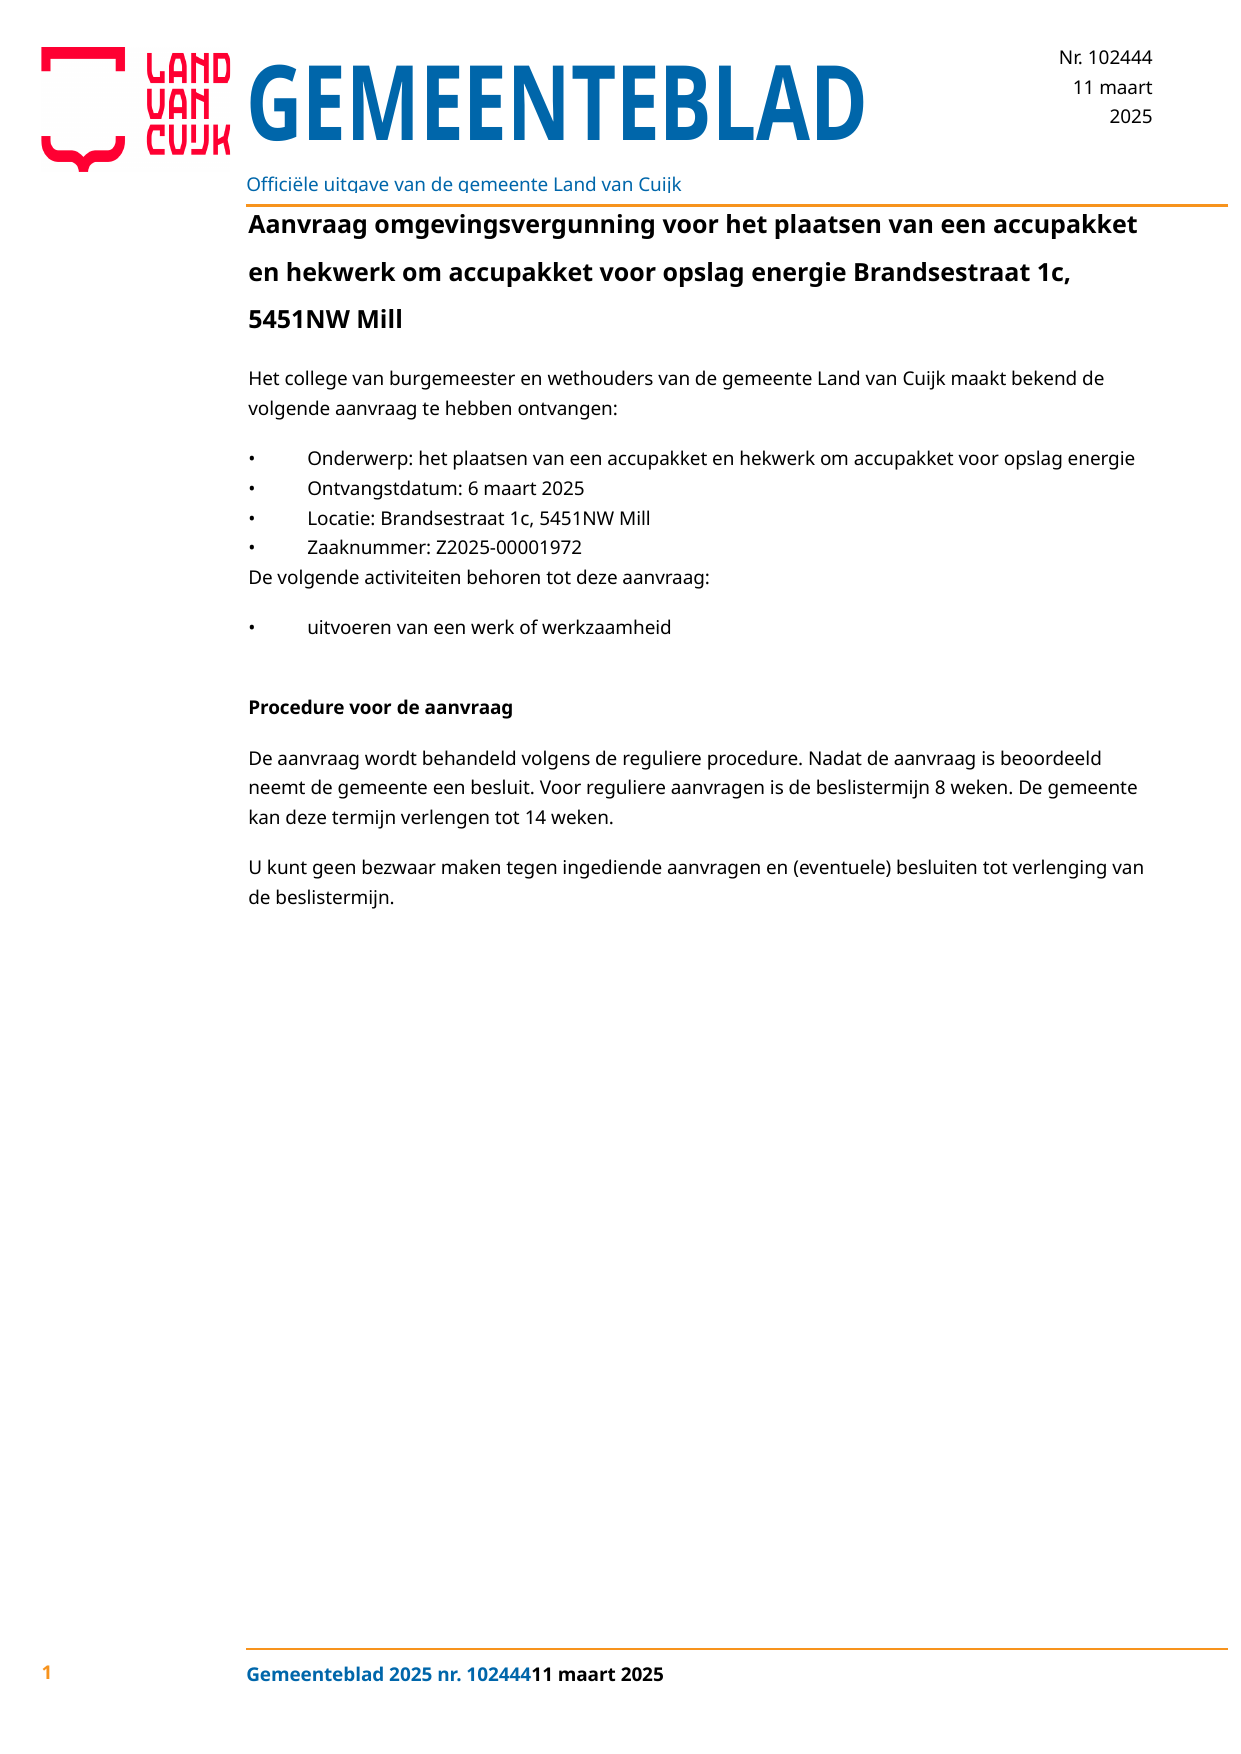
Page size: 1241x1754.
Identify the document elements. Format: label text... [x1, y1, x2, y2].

text De volgende activiteiten behoren tot deze aanvraag: [248, 564, 1152, 589]
picture [41, 47, 231, 172]
text Aanvraag omgevingsvergunning voor het plaatsen van een accupakket en hekwerk om accupakket voor opslag energie Brandsestraat 1c, 5451NW Mill [248, 207, 1152, 336]
text Het college van burgemeester en wethouders van de gemeente Land van Cuijk maakt bekend de volgende aanvraag te hebben ontvangen: [248, 366, 1152, 421]
text Procedure voor de aanvraag [248, 694, 1152, 720]
list Ontvangstdatum: 6 maart 2025 [248, 475, 1152, 501]
list Locatie: Brandsestraat 1c, 5451NW Mill [248, 505, 1152, 530]
text De aanvraag wordt behandeld volgens de reguliere procedure. Nadat de aanvraag is beoordeeld neemt de gemeente een besluit. Voor reguliere aanvragen is de beslistermijn 8 weken. De gemeente kan deze termijn verlengen tot 14 weken. [248, 745, 1152, 829]
list uitvoeren van een werk of werkzaamheid [248, 614, 1152, 640]
list Zaaknummer: Z2025-00001972 [248, 534, 1152, 560]
list Onderwerp: het plaatsen van een accupakket en hekwerk om accupakket voor opslag energie [248, 446, 1152, 471]
text U kunt geen bezwaar maken tegen ingediende aanvragen en (eventuele) besluiten tot verlenging van de beslistermijn. [248, 854, 1152, 909]
